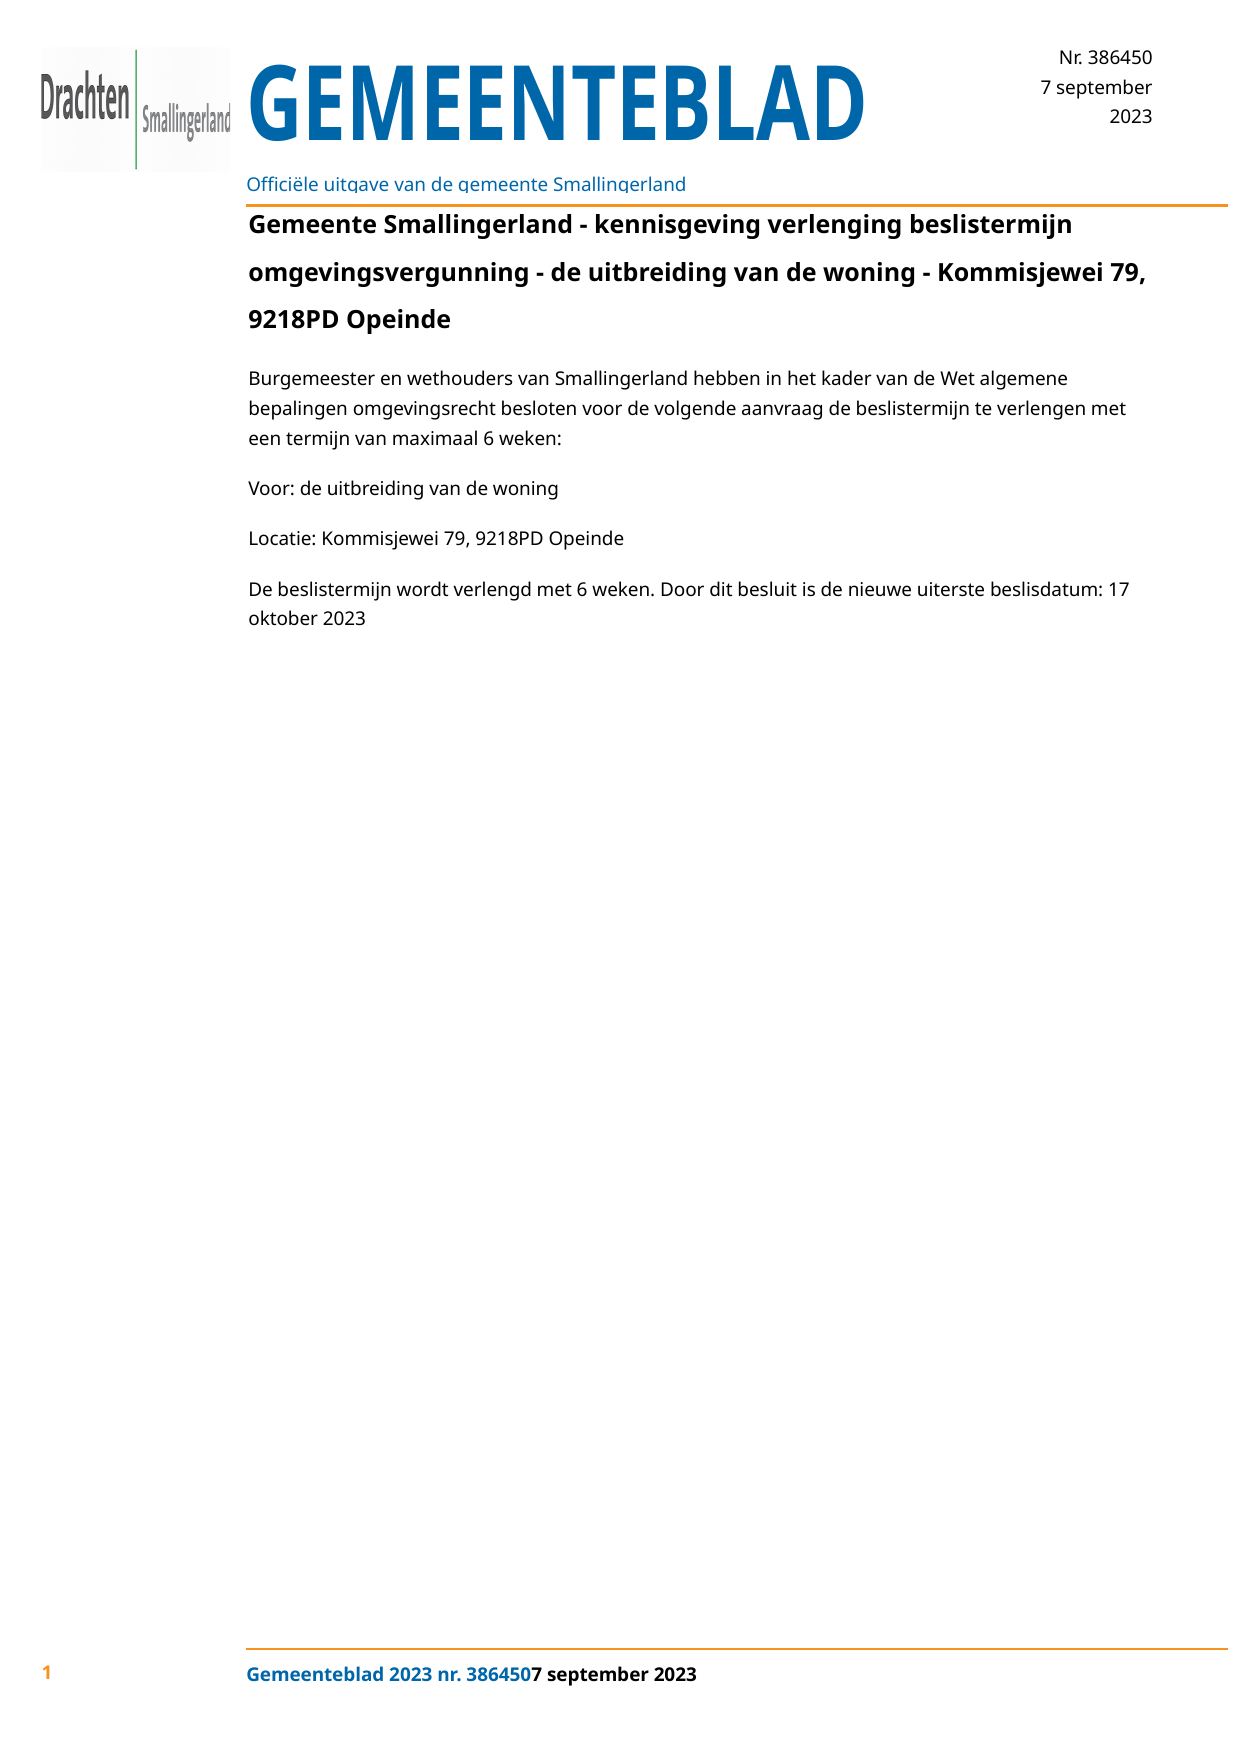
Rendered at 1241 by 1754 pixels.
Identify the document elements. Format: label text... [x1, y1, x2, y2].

picture [41, 47, 231, 172]
text Locatie: Kommisjewei 79, 9218PD Opeinde [248, 526, 1152, 551]
text Burgemeester en wethouders van Smallingerland hebben in het kader van de Wet algemene bepalingen omgevingsrecht besloten voor de volgende aanvraag de beslistermijn te verlengen met een termijn van maximaal 6 weken: [248, 366, 1152, 450]
text Voor: de uitbreiding van de woning [248, 475, 1152, 501]
text Gemeente Smallingerland - kennisgeving verlenging beslistermijn omgevingsvergunning - de uitbreiding van de woning - Kommisjewei 79, 9218PD Opeinde [248, 207, 1152, 336]
text De beslistermijn wordt verlengd met 6 weken. Door dit besluit is de nieuwe uiterste beslisdatum: 17 oktober 2023 [248, 576, 1152, 631]
